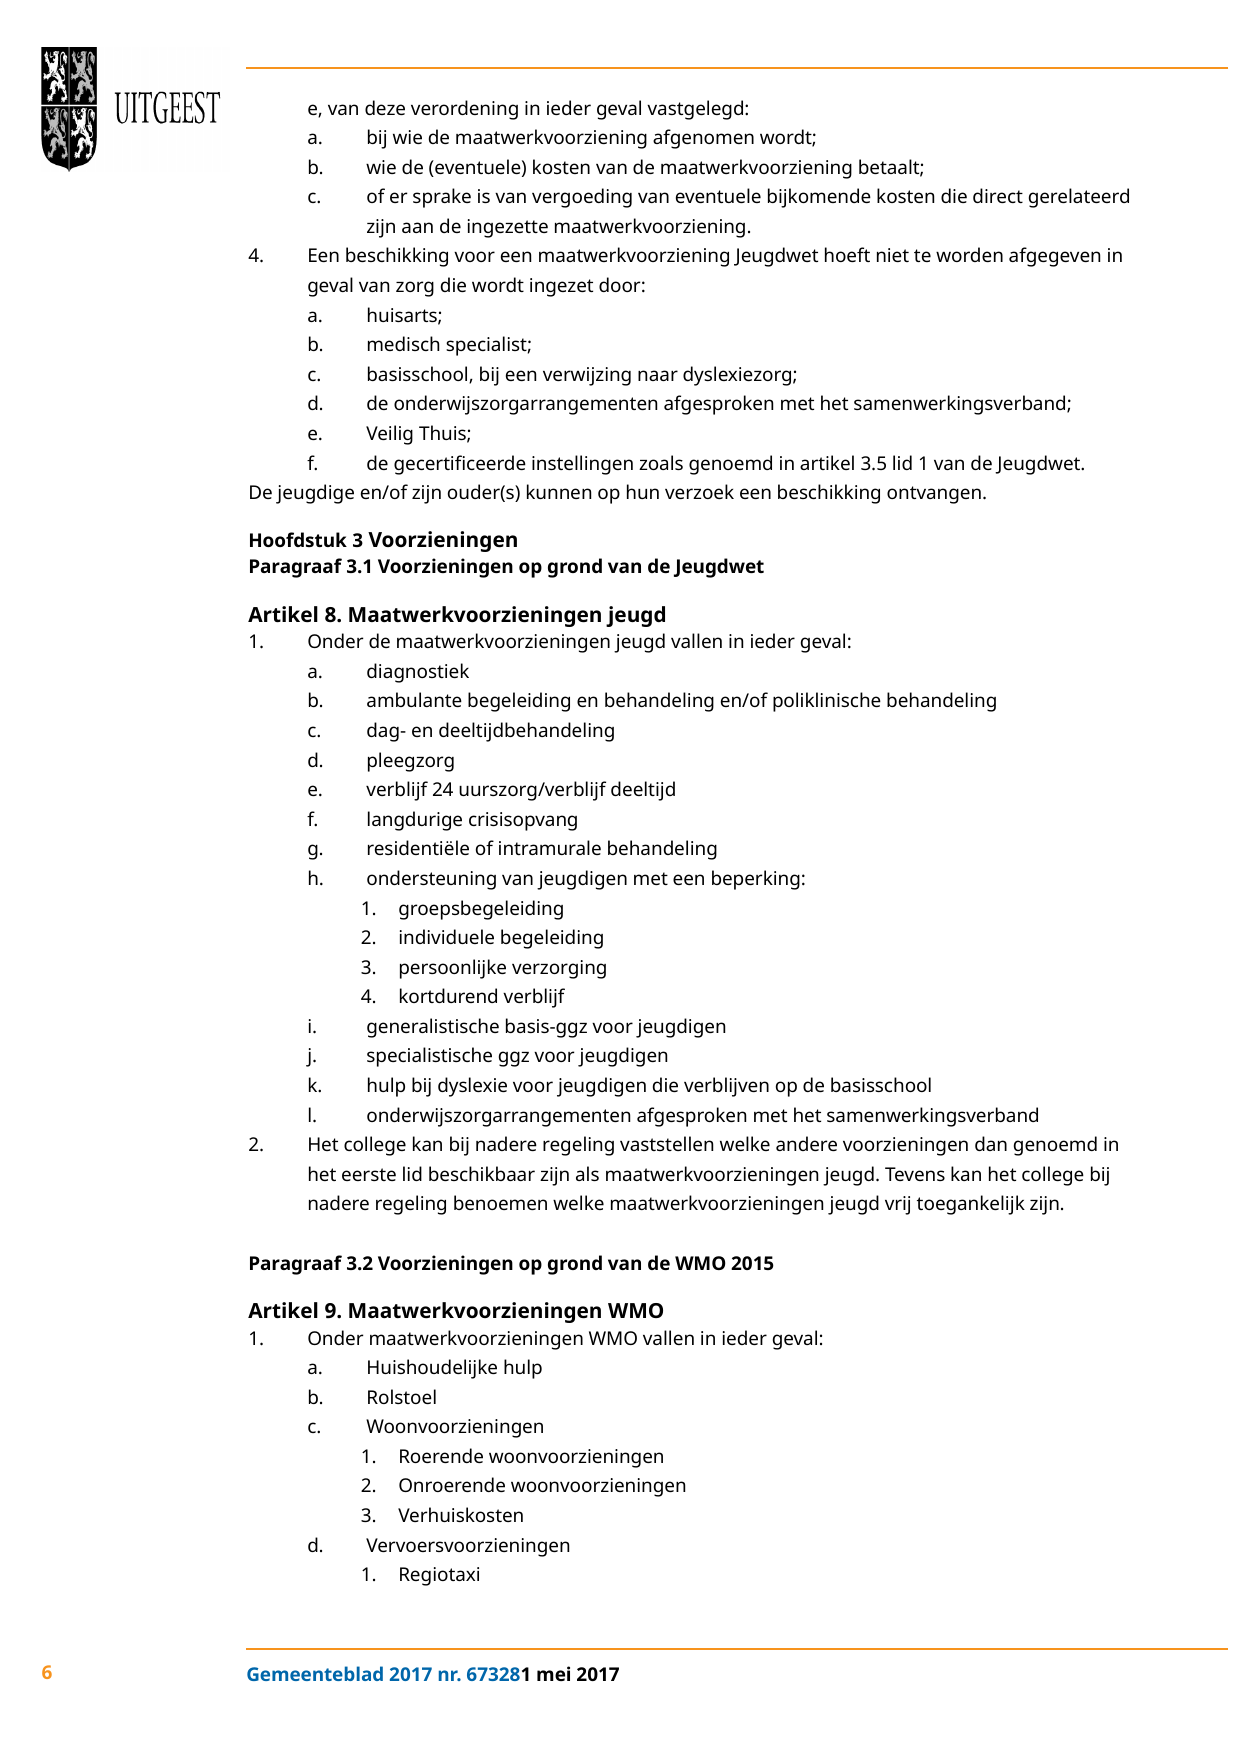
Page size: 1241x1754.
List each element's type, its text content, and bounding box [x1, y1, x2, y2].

list Regiotaxi [361, 1561, 1152, 1587]
list Onder maatwerkvoorzieningen WMO vallen in ieder geval: [248, 1325, 1152, 1350]
list residentiële of intramurale behandeling [307, 836, 1152, 861]
text Artikel 9. Maatwerkvoorzieningen WMO [248, 1296, 1152, 1325]
list kortdurend verblijf [361, 983, 1152, 1009]
list wie de (eventuele) kosten van de maatwerkvoorziening betaalt; [307, 154, 1152, 180]
list Woonvoorzieningen [307, 1413, 1152, 1439]
list generalistische basis-ggz voor jeugdigen [307, 1013, 1152, 1039]
list pleegzorg [307, 747, 1152, 772]
text Paragraaf 3.1 Voorzieningen op grond van de Jeugdwet [248, 553, 1152, 579]
list verblijf 24 uurszorg/verblijf deeltijd [307, 776, 1152, 802]
list Roerende woonvoorzieningen [361, 1443, 1152, 1469]
text Hoofdstuk 3 Voorzieningen [248, 525, 1152, 553]
list Veilig Thuis; [307, 420, 1152, 446]
list Onder de maatwerkvoorzieningen jeugd vallen in ieder geval: [248, 628, 1152, 654]
list basisschool, bij een verwijzing naar dyslexiezorg; [307, 361, 1152, 387]
list hulp bij dyslexie voor jeugdigen die verblijven op de basisschool [307, 1072, 1152, 1098]
list Het college kan bij nadere regeling vaststellen welke andere voorzieningen dan genoemd in het eerste lid beschikbaar zijn als maatwerkvoorzieningen jeugd. Tevens kan het college bij nadere regeling benoemen welke maatwerkvoorzieningen jeugd vrij toegankelijk zijn. [248, 1131, 1152, 1216]
list persoonlijke verzorging [361, 954, 1152, 979]
list ambulante begeleiding en behandeling en/of poliklinische behandeling [307, 688, 1152, 713]
text De jeugdige en/of zijn ouder(s) kunnen op hun verzoek een beschikking ontvangen. [248, 479, 1152, 505]
list onderwijszorgarrangementen afgesproken met het samenwerkingsverband [307, 1102, 1152, 1127]
list medisch specialist; [307, 331, 1152, 357]
text Artikel 8. Maatwerkvoorzieningen jeugd [248, 600, 1152, 628]
list langdurige crisisopvang [307, 806, 1152, 832]
text Paragraaf 3.2 Voorzieningen op grond van de WMO 2015 [248, 1250, 1152, 1275]
list dag- en deeltijdbehandeling [307, 717, 1152, 743]
list Een beschikking voor een maatwerkvoorziening Jeugdwet hoeft niet te worden afgegeven in geval van zorg die wordt ingezet door: [248, 243, 1152, 298]
list of er sprake is van vergoeding van eventuele bijkomende kosten die direct gerelateerd zijn aan de ingezette maatwerkvoorziening. [307, 183, 1152, 239]
list bij wie de maatwerkvoorziening afgenomen wordt; [307, 124, 1152, 150]
picture [41, 47, 231, 172]
list de onderwijszorgarrangementen afgesproken met het samenwerkingsverband; [307, 391, 1152, 416]
list Huishoudelijke hulp [307, 1354, 1152, 1380]
list Verhuiskosten [361, 1502, 1152, 1528]
list Rolstoel [307, 1384, 1152, 1409]
list Vervoersvoorzieningen [307, 1532, 1152, 1557]
list individuele begeleiding [361, 924, 1152, 950]
list ondersteuning van jeugdigen met een beperking: [307, 865, 1152, 891]
list groepsbegeleiding [361, 895, 1152, 920]
list de gecertificeerde instellingen zoals genoemd in artikel 3.5 lid 1 van de Jeugdwet. [307, 450, 1152, 476]
list Onroerende woonvoorzieningen [361, 1473, 1152, 1498]
list specialistische ggz voor jeugdigen [307, 1043, 1152, 1068]
list huisarts; [307, 302, 1152, 328]
list e, van deze verordening in ieder geval vastgelegd: [248, 95, 1152, 121]
list diagnostiek [307, 658, 1152, 684]
